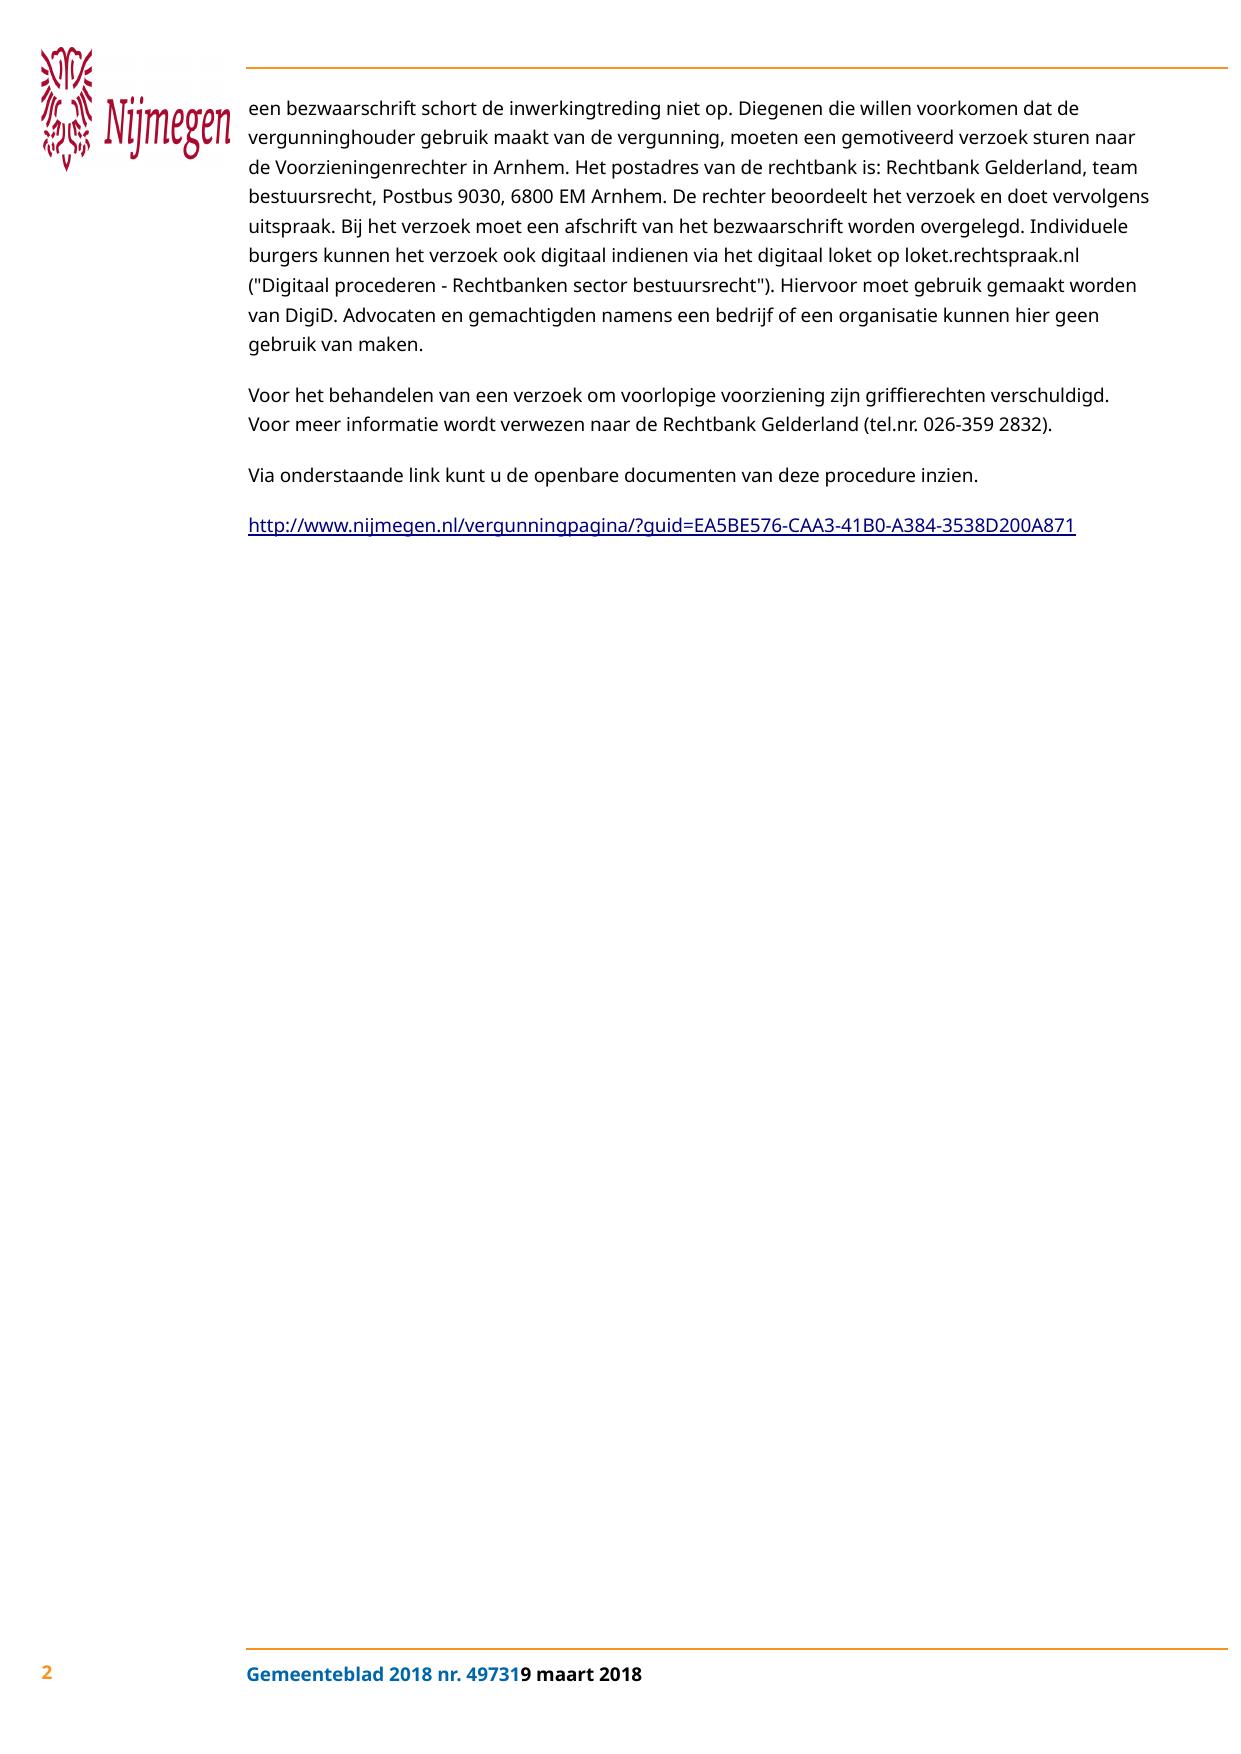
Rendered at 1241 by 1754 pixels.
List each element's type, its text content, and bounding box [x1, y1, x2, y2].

picture [41, 47, 231, 172]
text een bezwaarschrift schort de inwerkingtreding niet op. Diegenen die willen voorkomen dat de vergunninghouder gebruik maakt van de vergunning, moeten een gemotiveerd verzoek sturen naar de Voorzieningenrechter in Arnhem. Het postadres van de rechtbank is: Rechtbank Gelderland, team bestuursrecht, Postbus 9030, 6800 EM Arnhem. De rechter beoordeelt het verzoek en doet vervolgens uitspraak. Bij het verzoek moet een afschrift van het bezwaarschrift worden overgelegd. Individuele burgers kunnen het verzoek ook digitaal indienen via het digitaal loket op loket.rechtspraak.nl ("Digitaal procederen - Rechtbanken sector bestuursrecht"). Hiervoor moet gebruik gemaakt worden van DigiD. Advocaten en gemachtigden namens een bedrijf of een organisatie kunnen hier geen gebruik van maken. [248, 95, 1152, 357]
text Via onderstaande link kunt u de openbare documenten van deze procedure inzien. [248, 462, 1152, 488]
text Voor het behandelen van een verzoek om voorlopige voorziening zijn griffierechten verschuldigd. Voor meer informatie wordt verwezen naar de Rechtbank Gelderland (tel.nr. 026-359 2832). [248, 382, 1152, 437]
text http://www.nijmegen.nl/vergunningpagina/?guid=EA5BE576-CAA3-41B0-A384-3538D200A871 [248, 512, 1152, 538]
